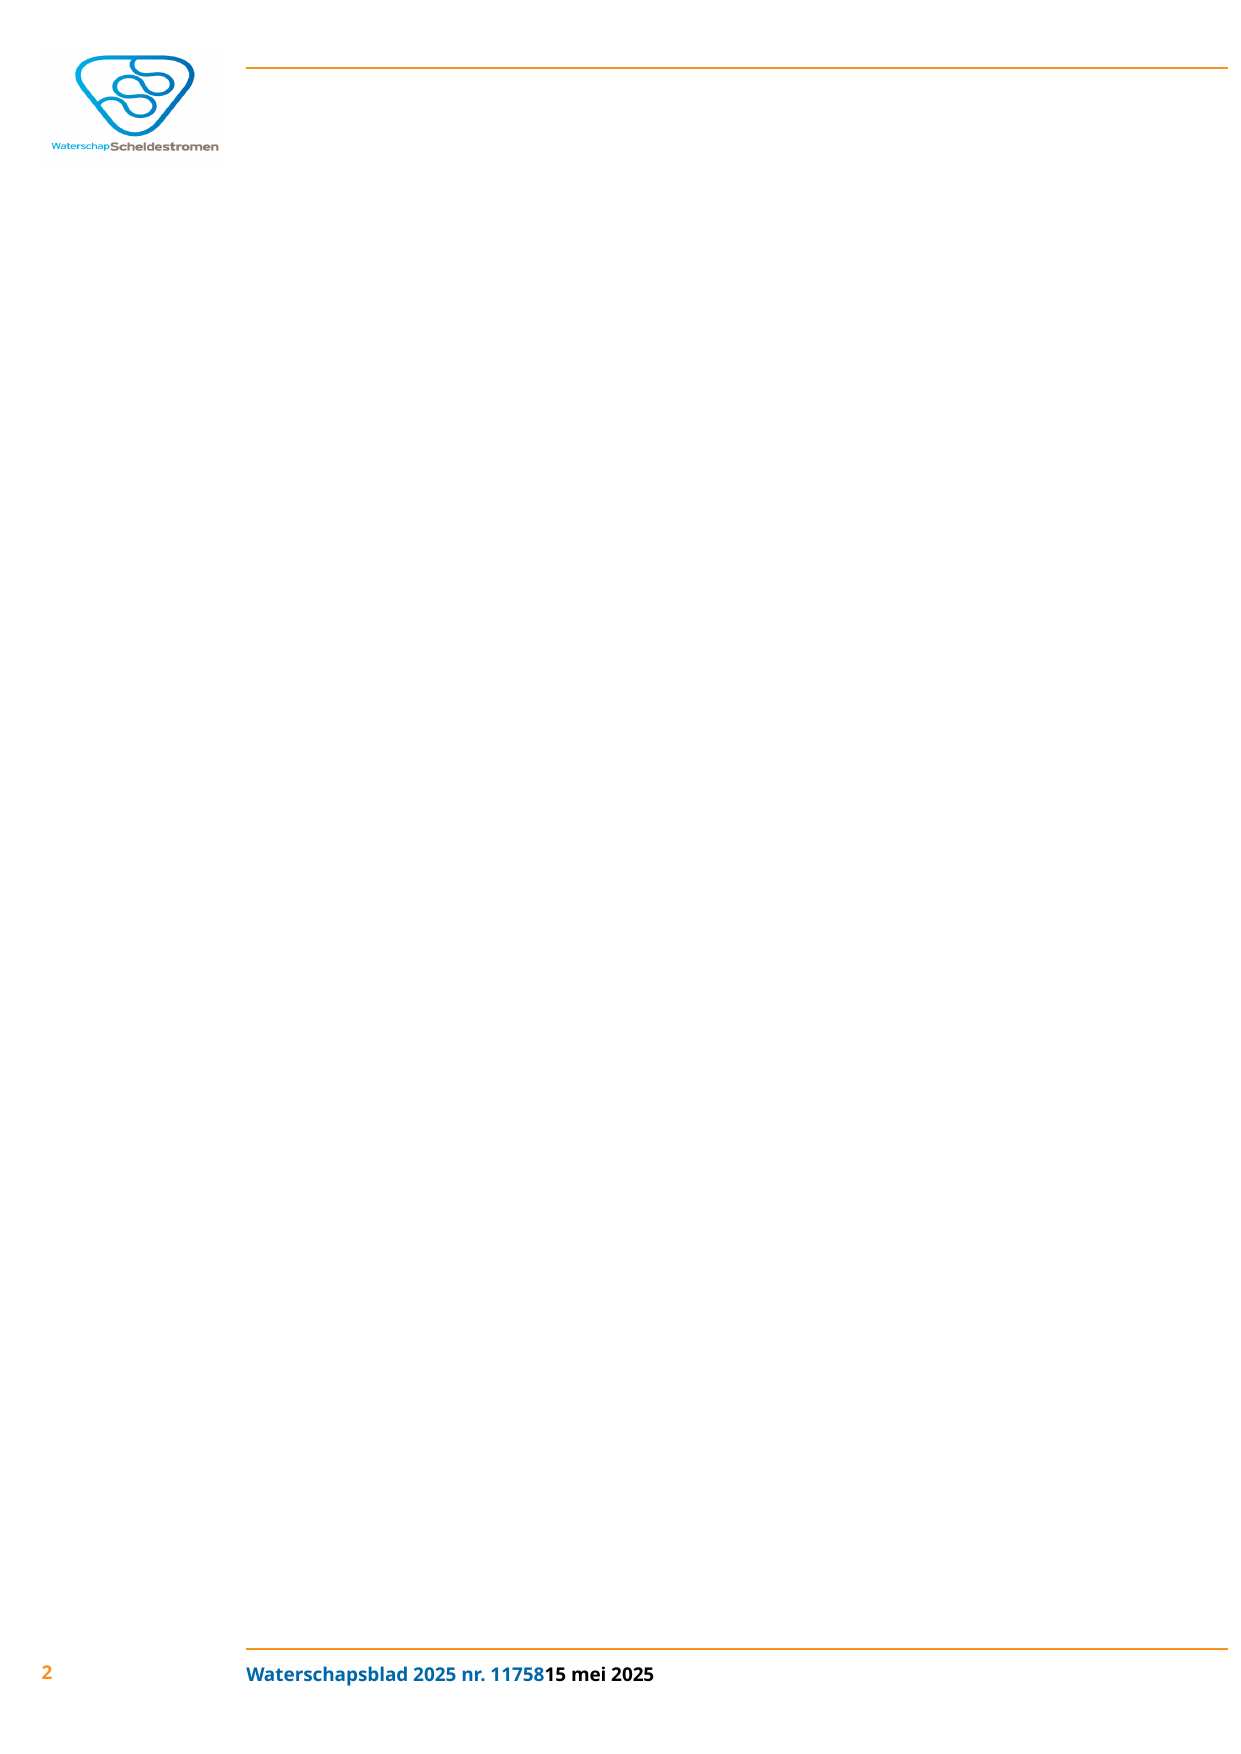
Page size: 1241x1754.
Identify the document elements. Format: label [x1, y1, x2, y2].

picture [41, 47, 231, 172]
